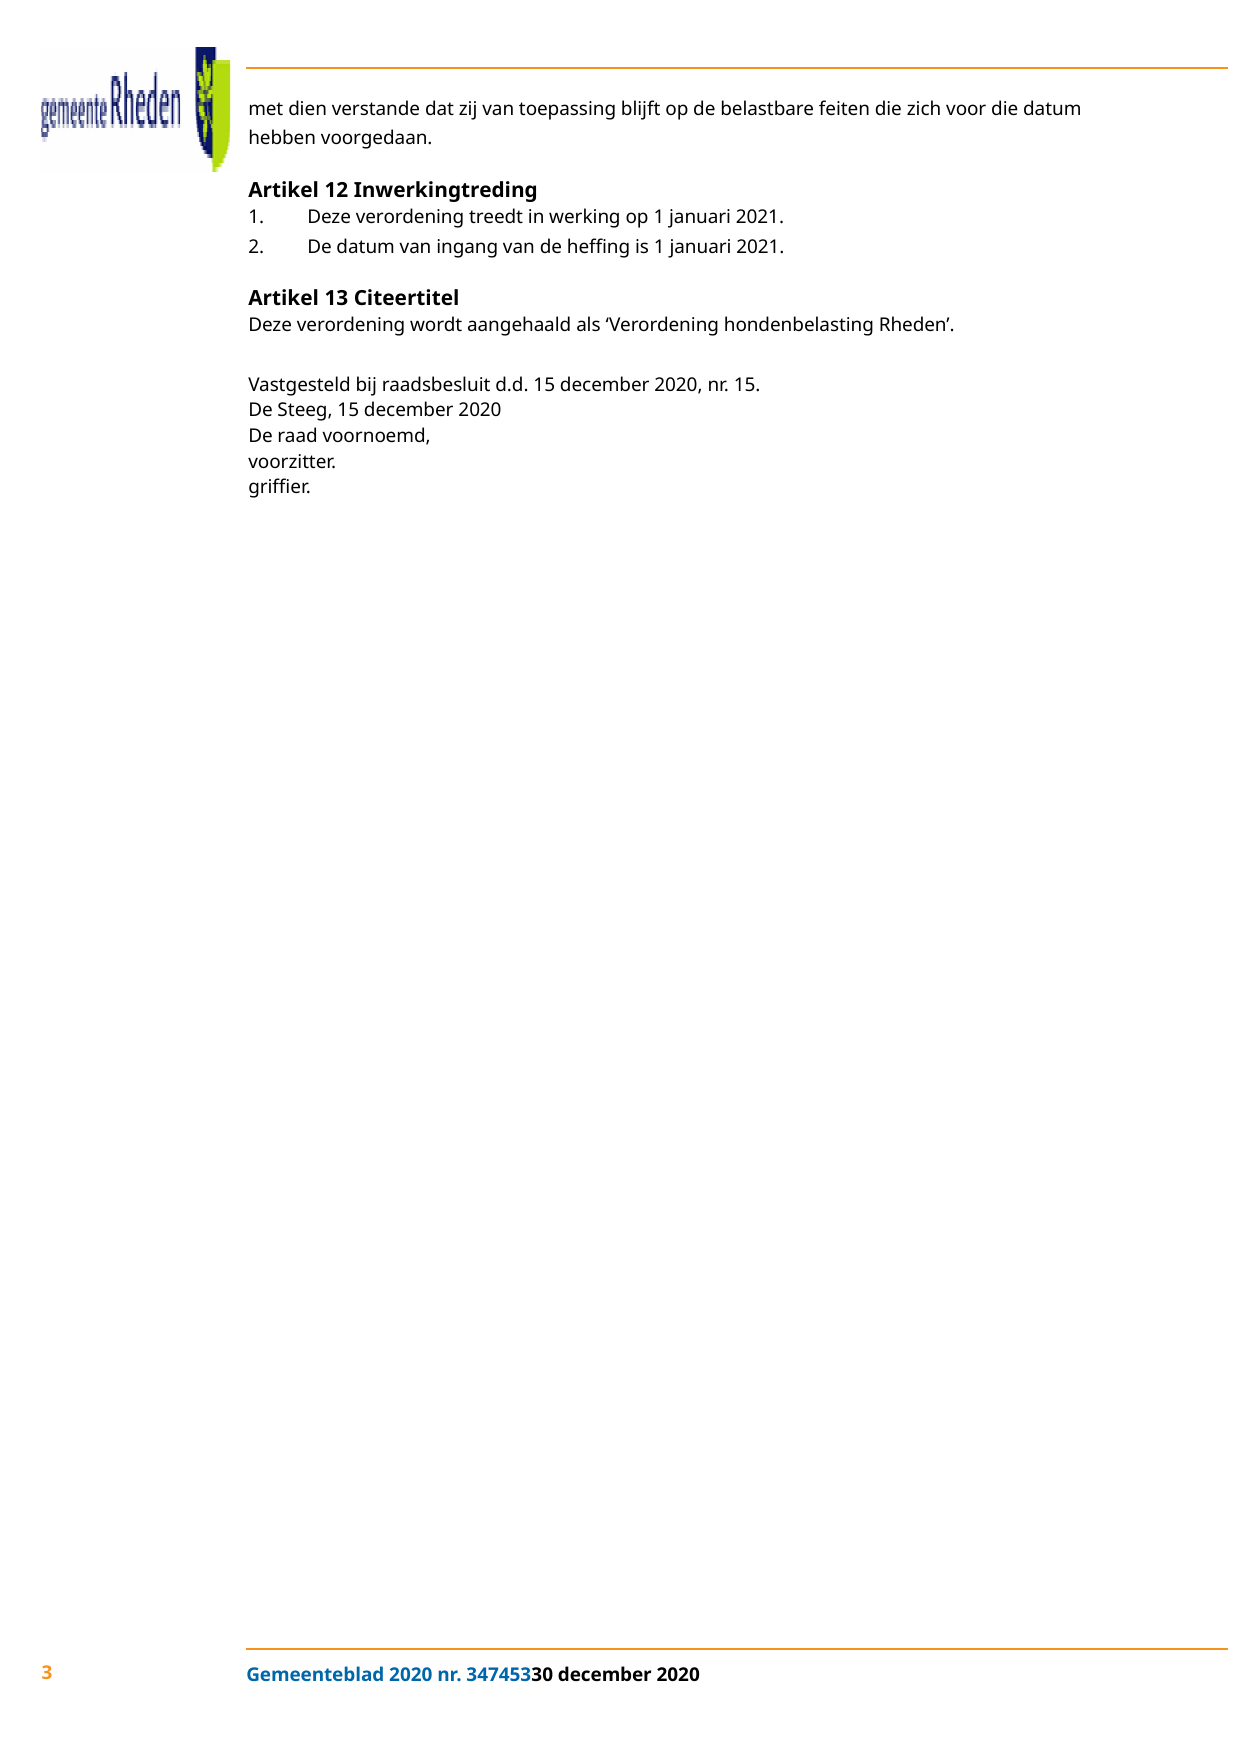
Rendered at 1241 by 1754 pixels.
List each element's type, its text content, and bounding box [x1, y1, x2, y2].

list De datum van ingang van de heffing is 1 januari 2021. [248, 233, 1152, 258]
text De raad voornoemd, [248, 422, 1152, 448]
text voorzitter. [248, 448, 1152, 474]
text Artikel 13 Citeertitel [248, 283, 1152, 312]
text met dien verstande dat zij van toepassing blijft op de belastbare feiten die zich voor die datum hebben voorgedaan. [248, 95, 1152, 150]
text De Steeg, 15 december 2020 [248, 397, 1152, 422]
text Deze verordening wordt aangehaald als ‘Verordening hondenbelasting Rheden’. [248, 312, 1152, 337]
text griffier. [248, 474, 1152, 499]
text Artikel 12 Inwerkingtreding [248, 175, 1152, 203]
list Deze verordening treedt in werking op 1 januari 2021. [248, 203, 1152, 229]
text Vastgesteld bij raadsbesluit d.d. 15 december 2020, nr. 15. [248, 371, 1152, 397]
picture [41, 47, 231, 172]
